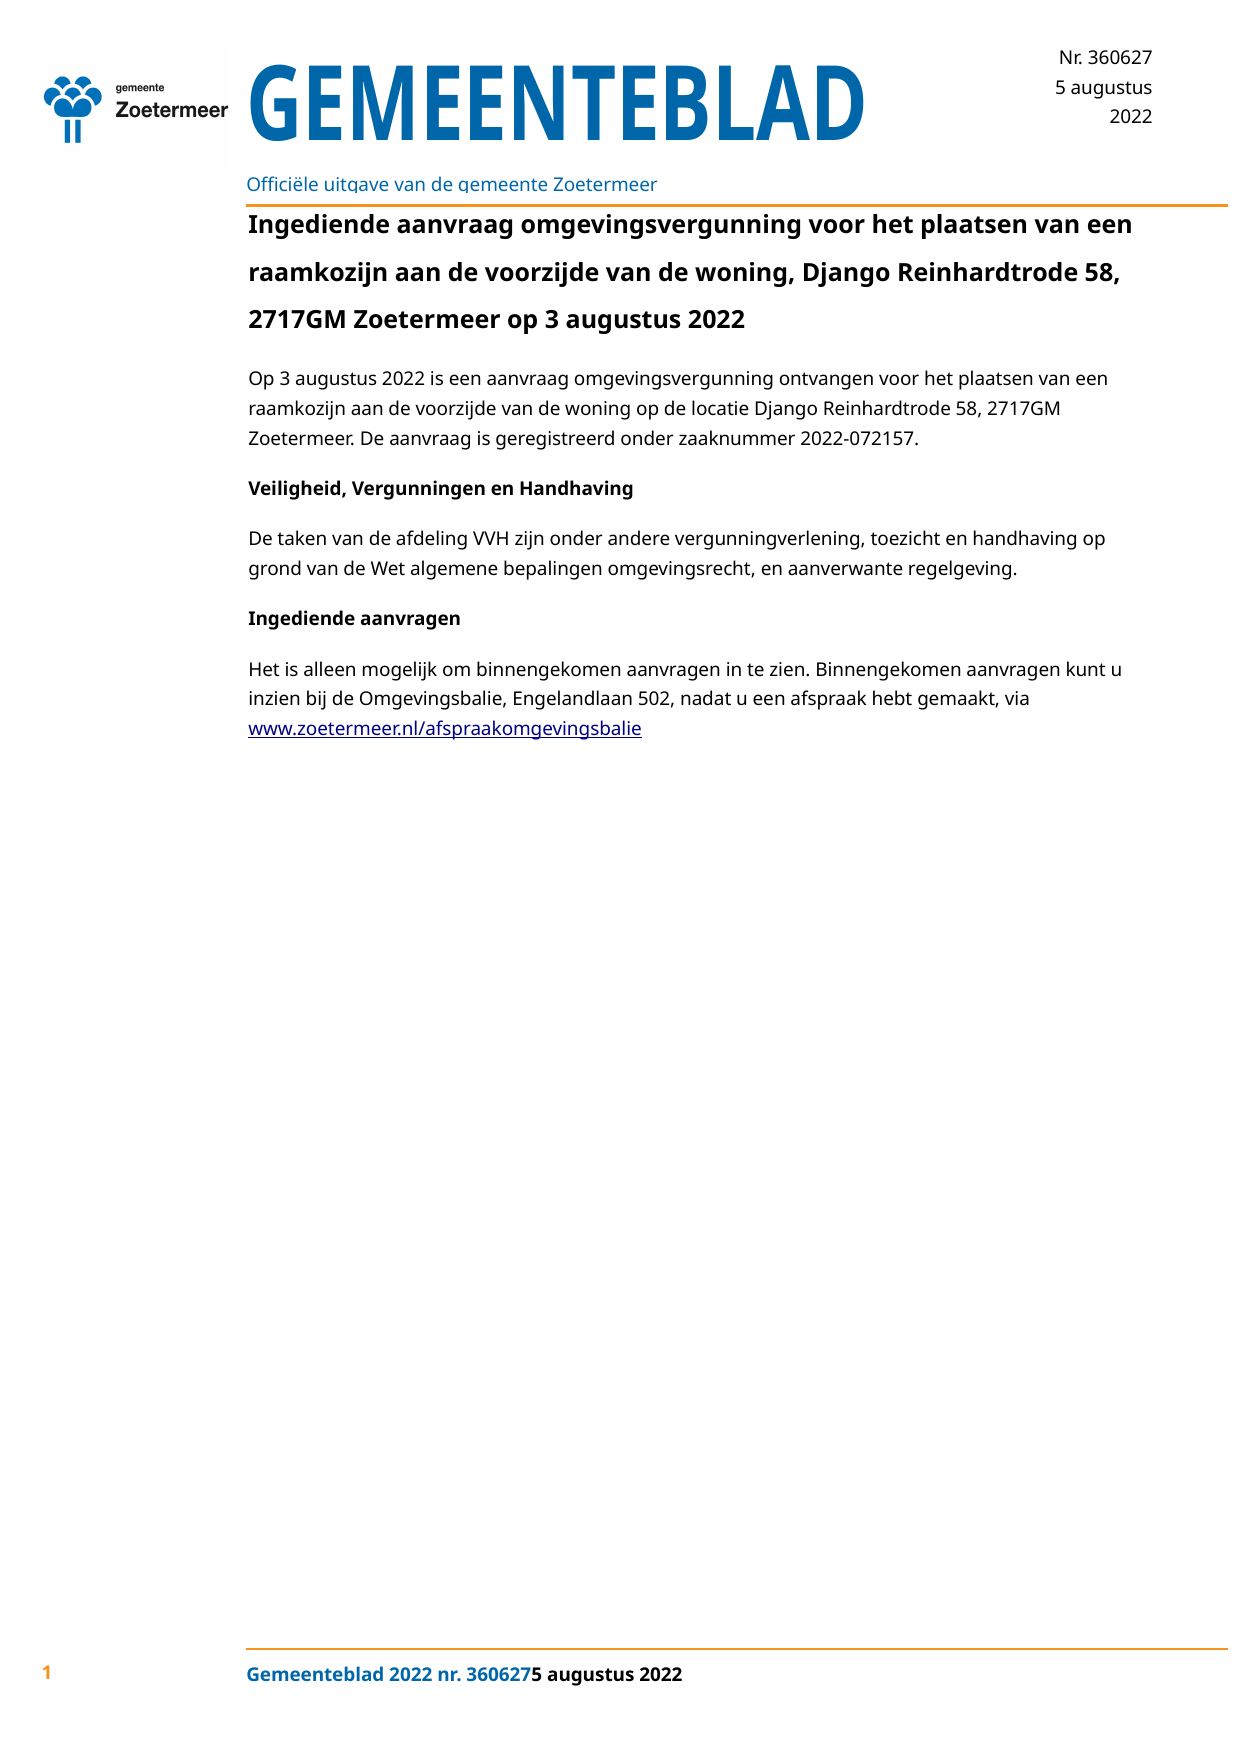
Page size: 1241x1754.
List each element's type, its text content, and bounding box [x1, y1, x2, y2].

text Ingediende aanvragen [248, 606, 1152, 631]
text Ingediende aanvraag omgevingsvergunning voor het plaatsen van een raamkozijn aan de voorzijde van de woning, Django Reinhardtrode 58, 2717GM Zoetermeer op 3 augustus 2022 [248, 207, 1152, 336]
text Veiligheid, Vergunningen en Handhaving [248, 475, 1152, 501]
picture [41, 47, 231, 172]
text De taken van de afdeling VVH zijn onder andere vergunningverlening, toezicht en handhaving op grond van de Wet algemene bepalingen omgevingsrecht, en aanverwante regelgeving. [248, 526, 1152, 581]
text Het is alleen mogelijk om binnengekomen aanvragen in te zien. Binnengekomen aanvragen kunt u inzien bij de Omgevingsbalie, Engelandlaan 502, nadat u een afspraak hebt gemaakt, via www.zoetermeer.nl/afspraakomgevingsbalie [248, 656, 1152, 741]
text Op 3 augustus 2022 is een aanvraag omgevingsvergunning ontvangen voor het plaatsen van een raamkozijn aan de voorzijde van de woning op de locatie Django Reinhardtrode 58, 2717GM Zoetermeer. De aanvraag is geregistreerd onder zaaknummer 2022-072157. [248, 366, 1152, 450]
